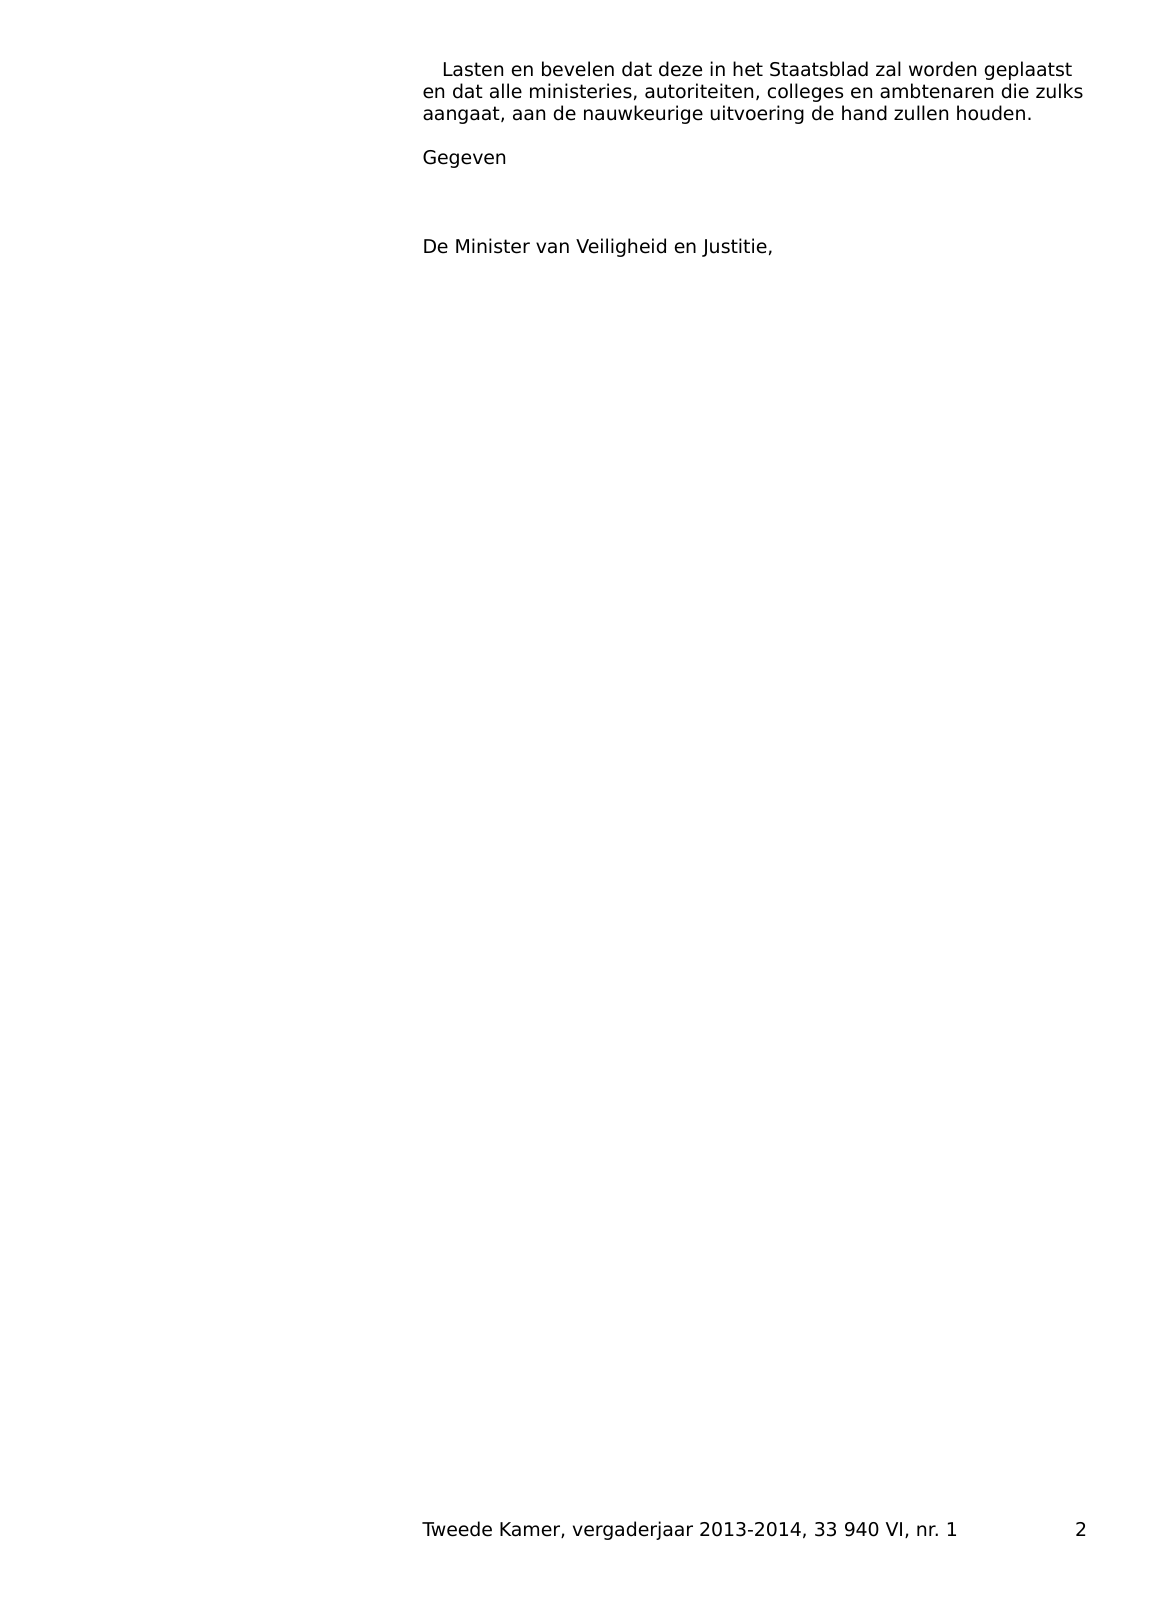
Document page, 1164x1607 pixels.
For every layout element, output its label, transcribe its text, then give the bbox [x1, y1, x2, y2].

text Lasten en bevelen dat deze in het Staatsblad zal worden geplaatst en dat alle ministeries, autoriteiten, colleges en ambtenaren die zulks aangaat, aan de nauwkeurige uitvoering de hand zullen houden. [422, 59, 1087, 125]
text De Minister van Veiligheid en Justitie, [422, 236, 1087, 258]
text Gegeven [422, 147, 1087, 169]
